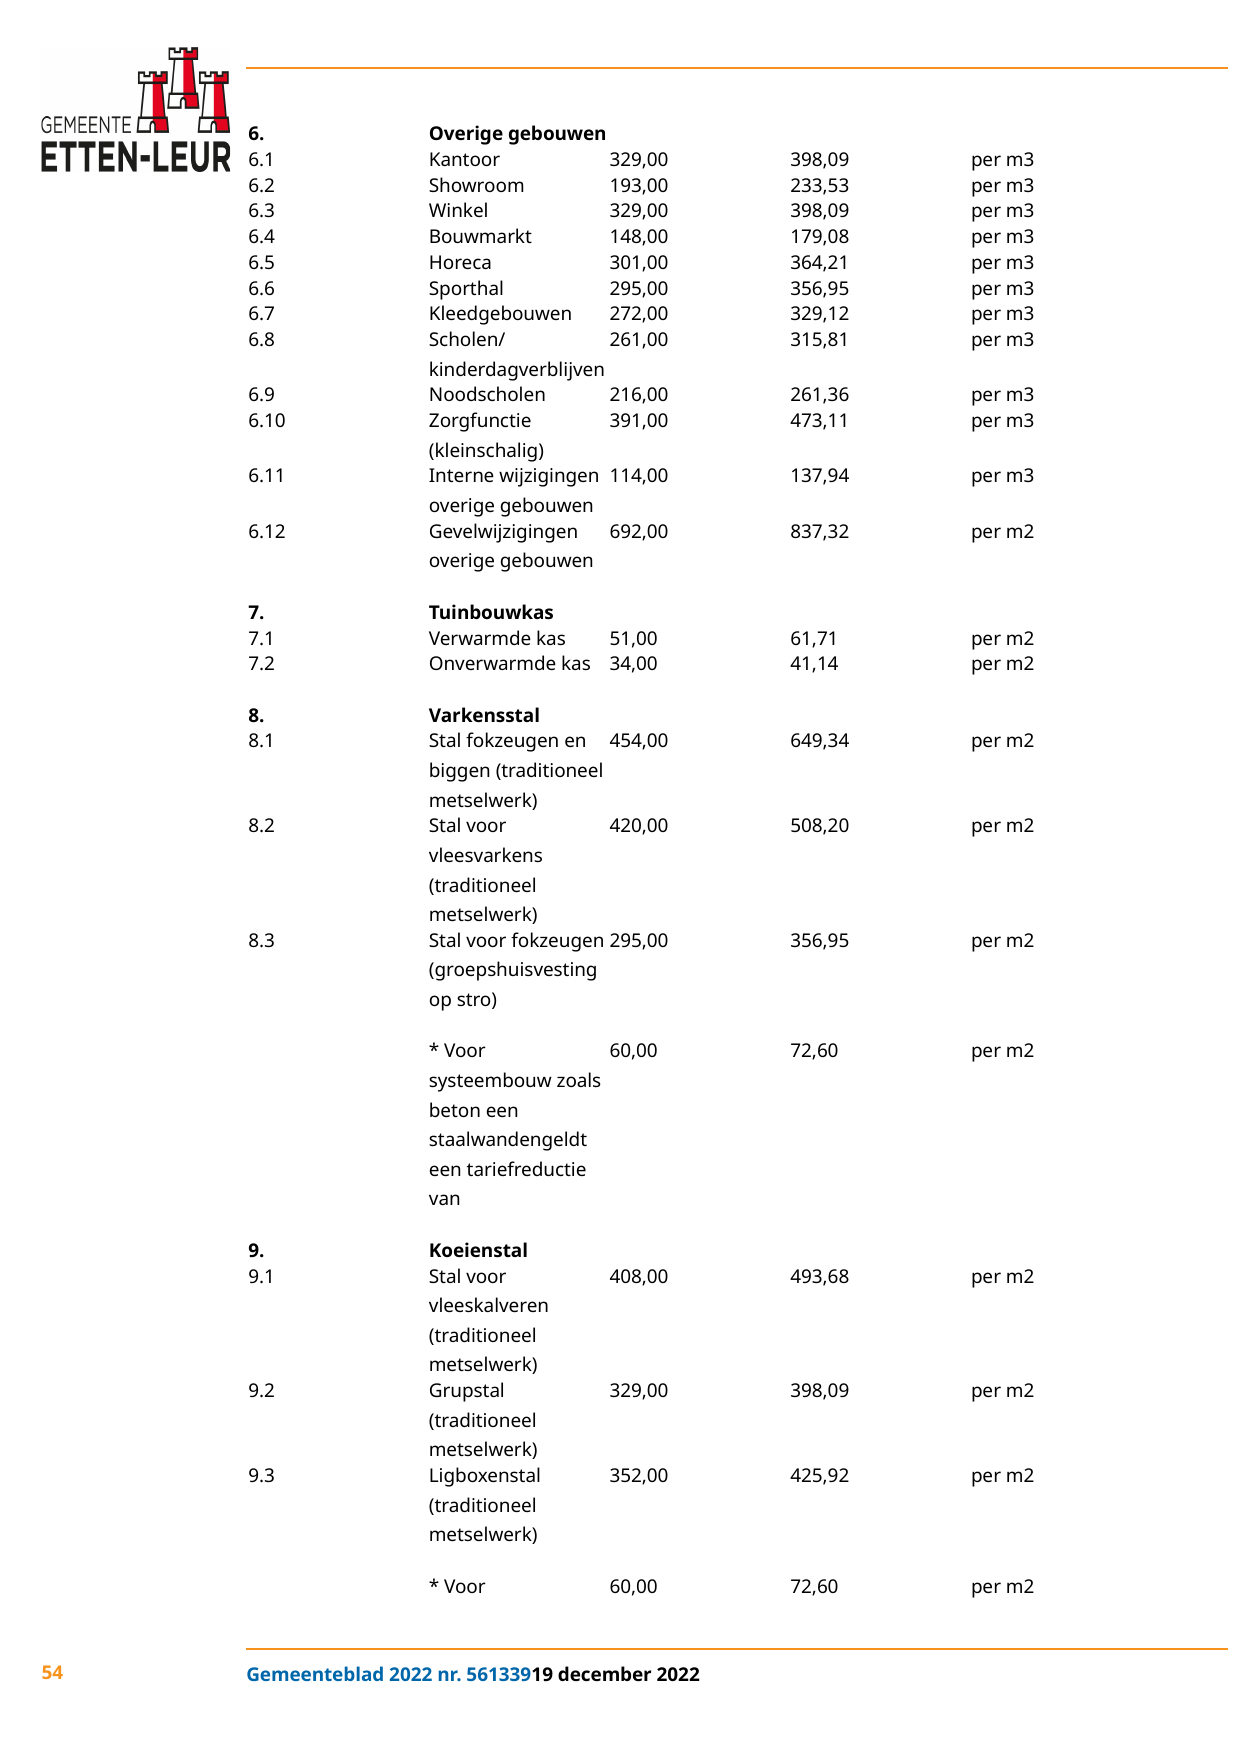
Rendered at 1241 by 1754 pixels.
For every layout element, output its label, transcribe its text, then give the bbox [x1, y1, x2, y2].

table_cell 329,00 [609, 198, 790, 223]
table_cell [971, 1547, 1152, 1573]
table_cell 148,00 [609, 224, 790, 249]
table_cell [790, 573, 971, 599]
table_cell [609, 1211, 790, 1237]
table_cell [248, 676, 429, 702]
table_cell [248, 1547, 429, 1573]
table_cell [609, 1547, 790, 1573]
table_cell per m2 [971, 1263, 1152, 1377]
table_cell 301,00 [609, 249, 790, 275]
table_cell 41,14 [790, 651, 971, 676]
table_cell 315,81 [790, 326, 971, 382]
table_cell 398,09 [790, 146, 971, 172]
table_cell 356,95 [790, 275, 971, 301]
table_cell 193,00 [609, 172, 790, 198]
table_cell [429, 1012, 609, 1038]
table_cell Noodscholen [429, 382, 609, 407]
table_cell Bouwmarkt [429, 224, 609, 249]
table_cell 8. [248, 702, 429, 728]
table_cell 7. [248, 599, 429, 625]
table_cell [248, 1211, 429, 1237]
table_cell 6.3 [248, 198, 429, 223]
table_cell 329,00 [609, 1377, 790, 1462]
table_cell 6.5 [248, 249, 429, 275]
table_cell [429, 95, 609, 121]
table_cell per m2 [971, 625, 1152, 651]
table_cell 61,71 [790, 625, 971, 651]
table_cell [609, 121, 790, 146]
table_cell Zorgfunctie (kleinschalig) [429, 408, 609, 463]
table_cell [429, 1211, 609, 1237]
table_cell Tuinbouwkas [429, 599, 609, 625]
table_cell 7.2 [248, 651, 429, 676]
table_cell 398,09 [790, 198, 971, 223]
table_cell * Voor [429, 1573, 609, 1598]
table_cell 72,60 [790, 1573, 971, 1598]
table_cell per m3 [971, 146, 1152, 172]
table_cell [248, 95, 429, 121]
table_cell per m2 [971, 1573, 1152, 1598]
table_cell [971, 1237, 1152, 1263]
table_cell [609, 1012, 790, 1038]
table_cell Winkel [429, 198, 609, 223]
table_cell Kantoor [429, 146, 609, 172]
table_cell per m3 [971, 172, 1152, 198]
table_cell per m2 [971, 728, 1152, 813]
table_cell 454,00 [609, 728, 790, 813]
table_cell per m3 [971, 408, 1152, 463]
table_cell [971, 573, 1152, 599]
table_cell 9. [248, 1237, 429, 1263]
table_cell Kleedgebouwen [429, 301, 609, 326]
table_cell 114,00 [609, 463, 790, 518]
picture [41, 47, 231, 172]
table_cell 8.3 [248, 927, 429, 1012]
table_cell Ligboxenstal (traditioneel metselwerk) [429, 1462, 609, 1547]
table_cell 6.8 [248, 326, 429, 382]
table_cell Verwarmde kas [429, 625, 609, 651]
table_cell [790, 95, 971, 121]
table_cell 6.1 [248, 146, 429, 172]
table_cell [609, 573, 790, 599]
table_cell 8.2 [248, 813, 429, 927]
table_cell [790, 121, 971, 146]
table_cell 425,92 [790, 1462, 971, 1547]
table_cell 6.11 [248, 463, 429, 518]
table_cell [790, 1547, 971, 1573]
table_cell Scholen/ kinderdagverblijven [429, 326, 609, 382]
table_cell 6.6 [248, 275, 429, 301]
table_cell [790, 599, 971, 625]
table_cell per m3 [971, 301, 1152, 326]
table_cell 329,00 [609, 146, 790, 172]
table_cell Gevelwijzigingen overige gebouwen [429, 518, 609, 573]
table_cell [971, 599, 1152, 625]
table_cell Grupstal (traditioneel metselwerk) [429, 1377, 609, 1462]
table_cell per m3 [971, 382, 1152, 407]
table_cell [971, 702, 1152, 728]
table_cell [971, 1012, 1152, 1038]
table_cell per m2 [971, 1462, 1152, 1547]
table_cell [429, 573, 609, 599]
table_cell 295,00 [609, 927, 790, 1012]
table_cell 420,00 [609, 813, 790, 927]
table_cell 179,08 [790, 224, 971, 249]
table_cell [971, 121, 1152, 146]
table_cell per m3 [971, 198, 1152, 223]
table_cell per m3 [971, 224, 1152, 249]
table_cell [790, 1012, 971, 1038]
table_cell [790, 702, 971, 728]
table_cell per m3 [971, 249, 1152, 275]
table_cell 60,00 [609, 1573, 790, 1598]
table_cell [609, 676, 790, 702]
table_cell [609, 95, 790, 121]
table_cell [609, 702, 790, 728]
table_cell 51,00 [609, 625, 790, 651]
table_cell 692,00 [609, 518, 790, 573]
table_cell 233,53 [790, 172, 971, 198]
table_cell 9.3 [248, 1462, 429, 1547]
table_cell [790, 1211, 971, 1237]
table_cell 9.1 [248, 1263, 429, 1377]
table_cell 352,00 [609, 1462, 790, 1547]
table_cell [429, 676, 609, 702]
table_cell 34,00 [609, 651, 790, 676]
table_cell 295,00 [609, 275, 790, 301]
table_cell per m2 [971, 1377, 1152, 1462]
table_cell [609, 1237, 790, 1263]
table_cell 391,00 [609, 408, 790, 463]
table_cell [248, 573, 429, 599]
table_cell 6.7 [248, 301, 429, 326]
table_cell per m2 [971, 927, 1152, 1012]
table_cell 398,09 [790, 1377, 971, 1462]
table_cell 60,00 [609, 1038, 790, 1211]
table_cell 329,12 [790, 301, 971, 326]
table_cell 261,00 [609, 326, 790, 382]
table_cell Sporthal [429, 275, 609, 301]
table_cell 216,00 [609, 382, 790, 407]
table_cell per m3 [971, 275, 1152, 301]
table_cell Koeienstal [429, 1237, 609, 1263]
table_cell 649,34 [790, 728, 971, 813]
table_cell 6.12 [248, 518, 429, 573]
table_cell 364,21 [790, 249, 971, 275]
table_cell [429, 1547, 609, 1573]
table_cell Varkensstal [429, 702, 609, 728]
table_cell 6.10 [248, 408, 429, 463]
table_cell 493,68 [790, 1263, 971, 1377]
table_cell 6.2 [248, 172, 429, 198]
table_cell * Voor systeembouw zoals beton een staalwandengeldt een tariefreductie van [429, 1038, 609, 1211]
table_cell 6. [248, 121, 429, 146]
table_cell per m2 [971, 1038, 1152, 1211]
table_cell 356,95 [790, 927, 971, 1012]
table_cell 7.1 [248, 625, 429, 651]
table_cell [248, 1573, 429, 1598]
table_cell 137,94 [790, 463, 971, 518]
table_cell [790, 1237, 971, 1263]
table_cell Interne wijzigingen overige gebouwen [429, 463, 609, 518]
table_cell Onverwarmde kas [429, 651, 609, 676]
table_cell [971, 676, 1152, 702]
table_cell [248, 1038, 429, 1211]
table_cell Stal voor vleeskalveren (traditioneel metselwerk) [429, 1263, 609, 1377]
table_cell per m3 [971, 326, 1152, 382]
table_cell per m2 [971, 651, 1152, 676]
table_cell 72,60 [790, 1038, 971, 1211]
table_cell Overige gebouwen [429, 121, 609, 146]
table_cell 8.1 [248, 728, 429, 813]
table_cell [248, 1012, 429, 1038]
table_cell [971, 95, 1152, 121]
table_cell Showroom [429, 172, 609, 198]
table_cell 6.9 [248, 382, 429, 407]
table_cell 837,32 [790, 518, 971, 573]
table_cell 473,11 [790, 408, 971, 463]
table_cell per m3 [971, 463, 1152, 518]
table_cell [971, 1211, 1152, 1237]
table_cell [790, 676, 971, 702]
table_cell 261,36 [790, 382, 971, 407]
table_cell [609, 599, 790, 625]
table_cell Stal voor vleesvarkens (traditioneel metselwerk) [429, 813, 609, 927]
table_cell 6.4 [248, 224, 429, 249]
table_cell 508,20 [790, 813, 971, 927]
table_cell 9.2 [248, 1377, 429, 1462]
table_cell per m2 [971, 813, 1152, 927]
table_cell Horeca [429, 249, 609, 275]
table_cell Stal fokzeugen en biggen (traditioneel metselwerk) [429, 728, 609, 813]
table_cell per m2 [971, 518, 1152, 573]
table_cell 272,00 [609, 301, 790, 326]
table_cell 408,00 [609, 1263, 790, 1377]
table_cell Stal voor fokzeugen (groepshuisvesting op stro) [429, 927, 609, 1012]
